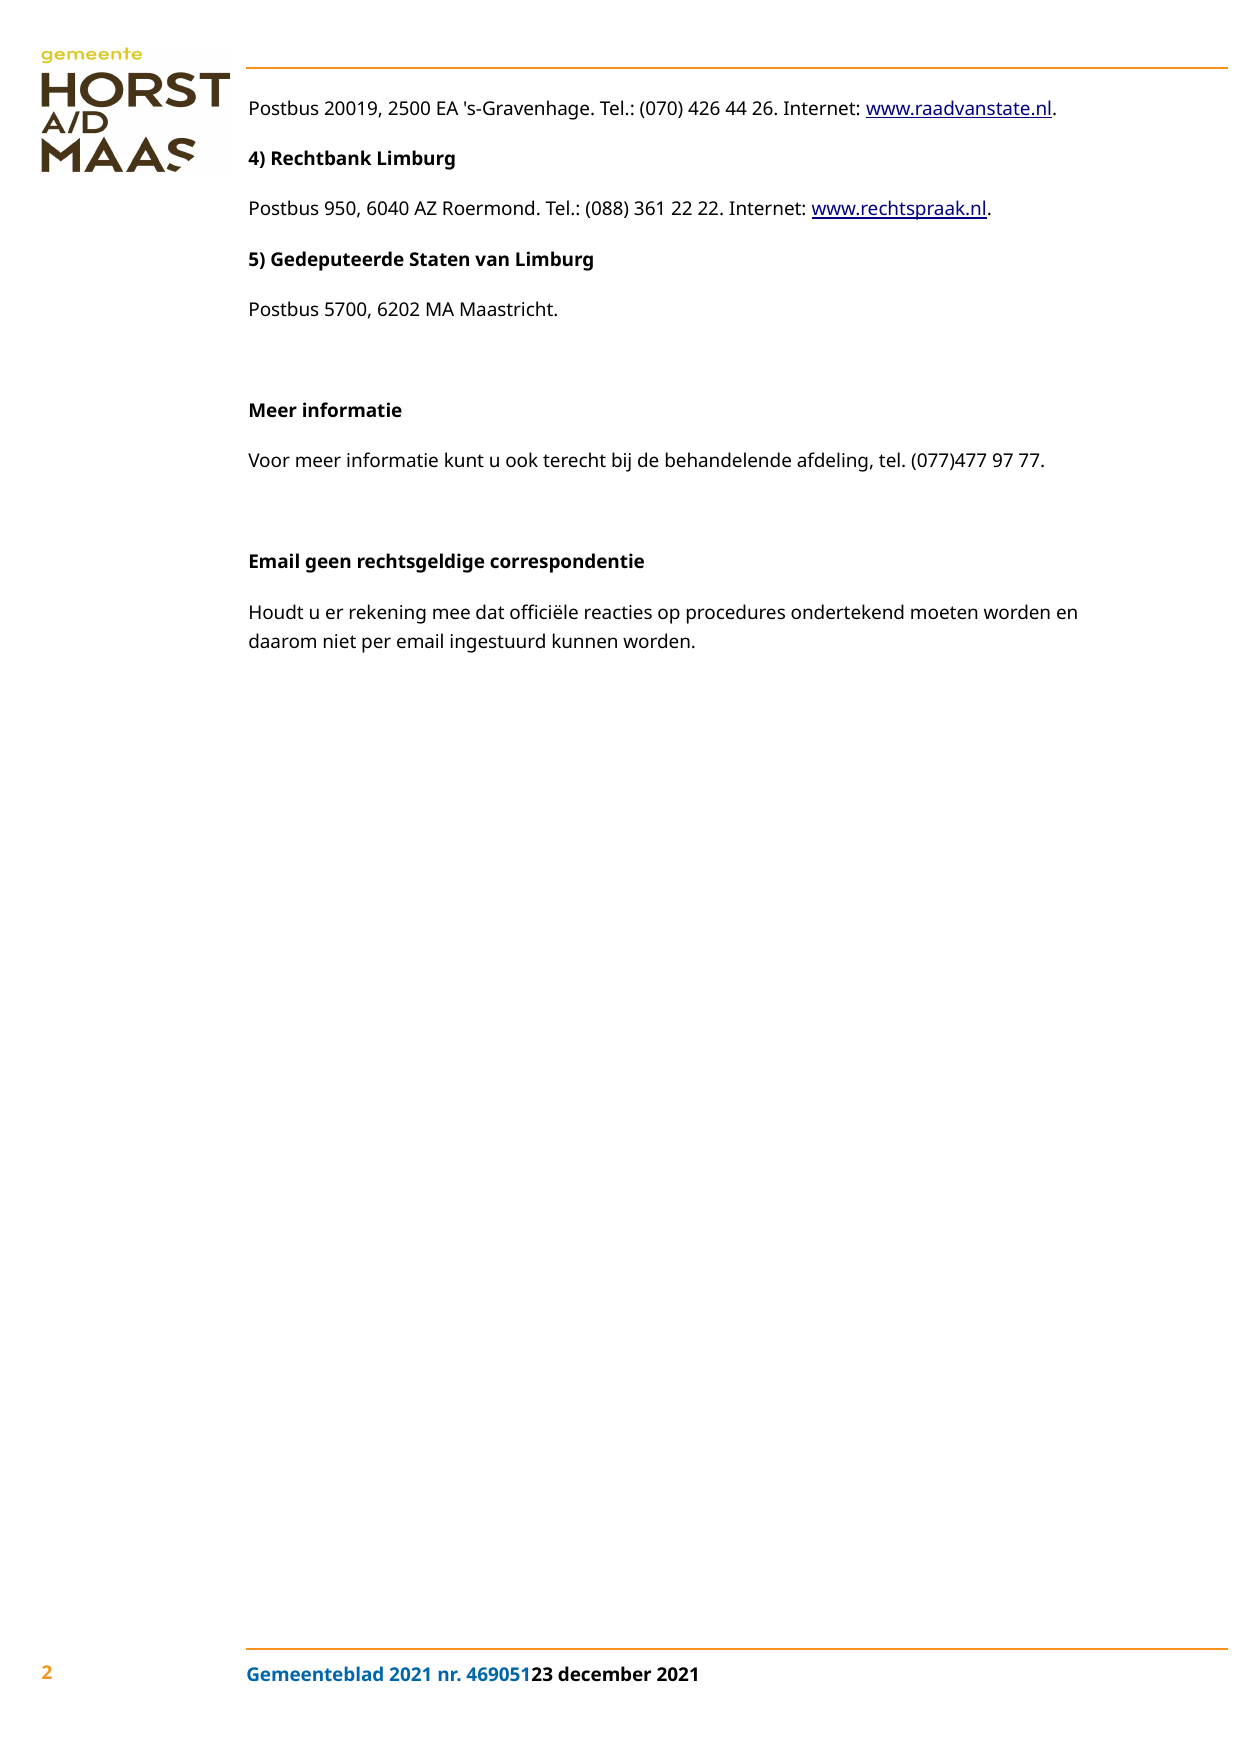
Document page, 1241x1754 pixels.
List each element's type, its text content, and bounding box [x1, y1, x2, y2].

text Houdt u er rekening mee dat officiële reacties op procedures ondertekend moeten worden en daarom niet per email ingestuurd kunnen worden. [248, 599, 1152, 654]
text Postbus 950, 6040 AZ Roermond. Tel.: (088) 361 22 22. Internet: www.rechtspraak.nl. [248, 196, 1152, 221]
picture [41, 47, 231, 172]
text Postbus 20019, 2500 EA 's-Gravenhage. Tel.: (070) 426 44 26. Internet: www.raadvanstate.nl. [248, 95, 1152, 121]
text 4) Rechtbank Limburg [248, 145, 1152, 171]
text Voor meer informatie kunt u ook terecht bij de behandelende afdeling, tel. (077)477 97 77. [248, 448, 1152, 473]
text Postbus 5700, 6202 MA Maastricht. [248, 296, 1152, 322]
text Email geen rechtsgeldige correspondentie [248, 548, 1152, 574]
text 5) Gedeputeerde Staten van Limburg [248, 246, 1152, 272]
text Meer informatie [248, 397, 1152, 423]
